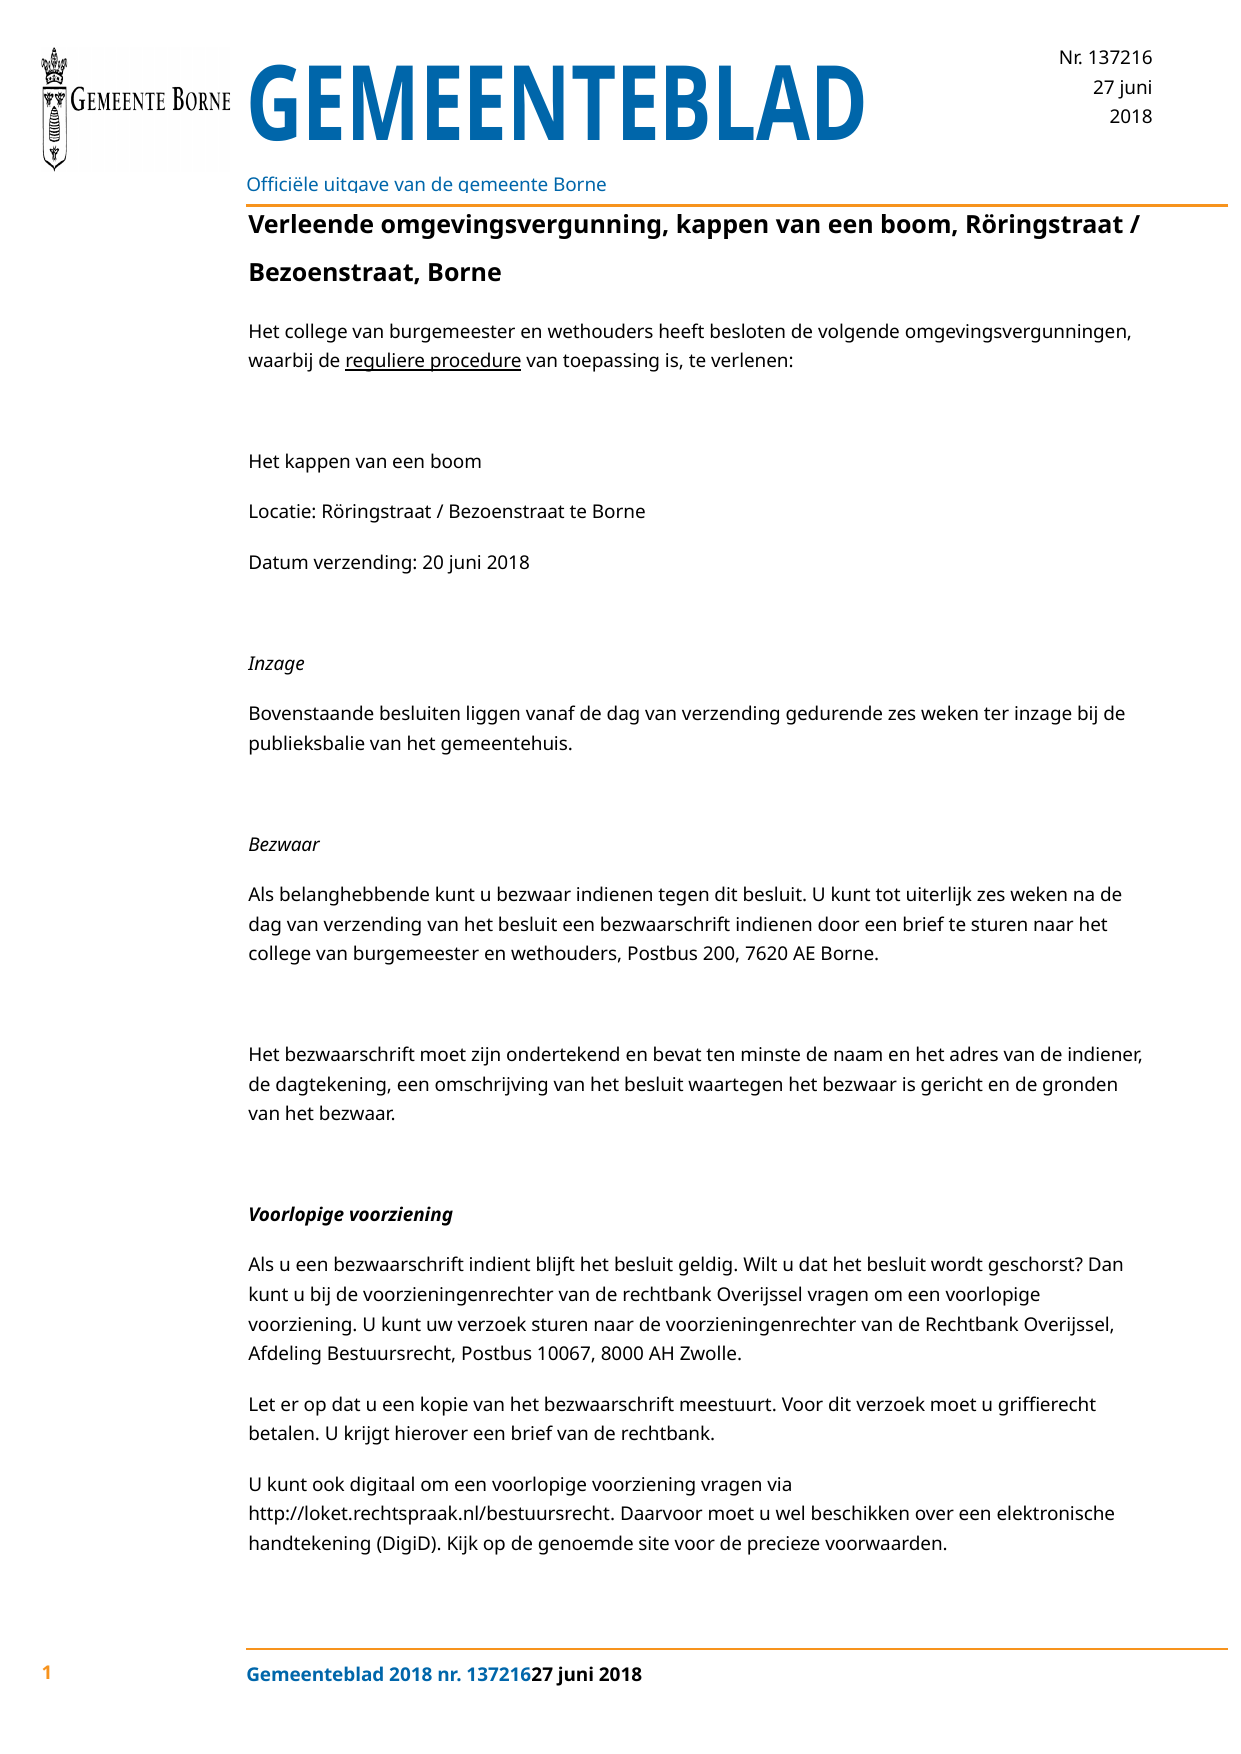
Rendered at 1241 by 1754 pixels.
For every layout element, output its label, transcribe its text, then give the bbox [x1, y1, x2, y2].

text Locatie: Röringstraat / Bezoenstraat te Borne [248, 499, 1152, 524]
text Datum verzending: 20 juni 2018 [248, 549, 1152, 575]
text Als u een bezwaarschrift indient blijft het besluit geldig. Wilt u dat het besluit wordt geschorst? Dan kunt u bij de voorzieningenrechter van de rechtbank Overijssel vragen om een voorlopige voorziening. U kunt uw verzoek sturen naar de voorzieningenrechter van de Rechtbank Overijssel, Afdeling Bestuursrecht, Postbus 10067, 8000 AH Zwolle. [248, 1252, 1152, 1366]
text Bovenstaande besluiten liggen vanaf de dag van verzending gedurende zes weken ter inzage bij de publieksbalie van het gemeentehuis. [248, 700, 1152, 756]
text Het kappen van een boom [248, 448, 1152, 474]
text Inzage [248, 650, 1152, 676]
text Als belanghebbende kunt u bezwaar indienen tegen dit besluit. U kunt tot uiterlijk zes weken na de dag van verzending van het besluit een bezwaarschrift indienen door een brief te sturen naar het college van burgemeester en wethouders, Postbus 200, 7620 AE Borne. [248, 881, 1152, 966]
text Let er op dat u een kopie van het bezwaarschrift meestuurt. Voor dit verzoek moet u griffierecht betalen. U krijgt hierover een brief van de rechtbank. [248, 1391, 1152, 1446]
text Het bezwaarschrift moet zijn ondertekend en bevat ten minste de naam en het adres van de indiener, de dagtekening, een omschrijving van het besluit waartegen het bezwaar is gericht en de gronden van het bezwaar. [248, 1041, 1152, 1126]
text U kunt ook digitaal om een voorlopige voorziening vragen via http://loket.rechtspraak.nl/bestuursrecht. Daarvoor moet u wel beschikken over een elektronische handtekening (DigiD). Kijk op de genoemde site voor de precieze voorwaarden. [248, 1471, 1152, 1556]
text Bezwaar [248, 831, 1152, 857]
text Het college van burgemeester en wethouders heeft besloten de volgende omgevingsvergunningen, waarbij de reguliere procedure van toepassing is, te verlenen: [248, 318, 1152, 373]
picture [41, 47, 231, 172]
text Voorlopige voorziening [248, 1201, 1152, 1227]
text Verleende omgevingsvergunning, kappen van een boom, Röringstraat / Bezoenstraat, Borne [248, 207, 1152, 288]
